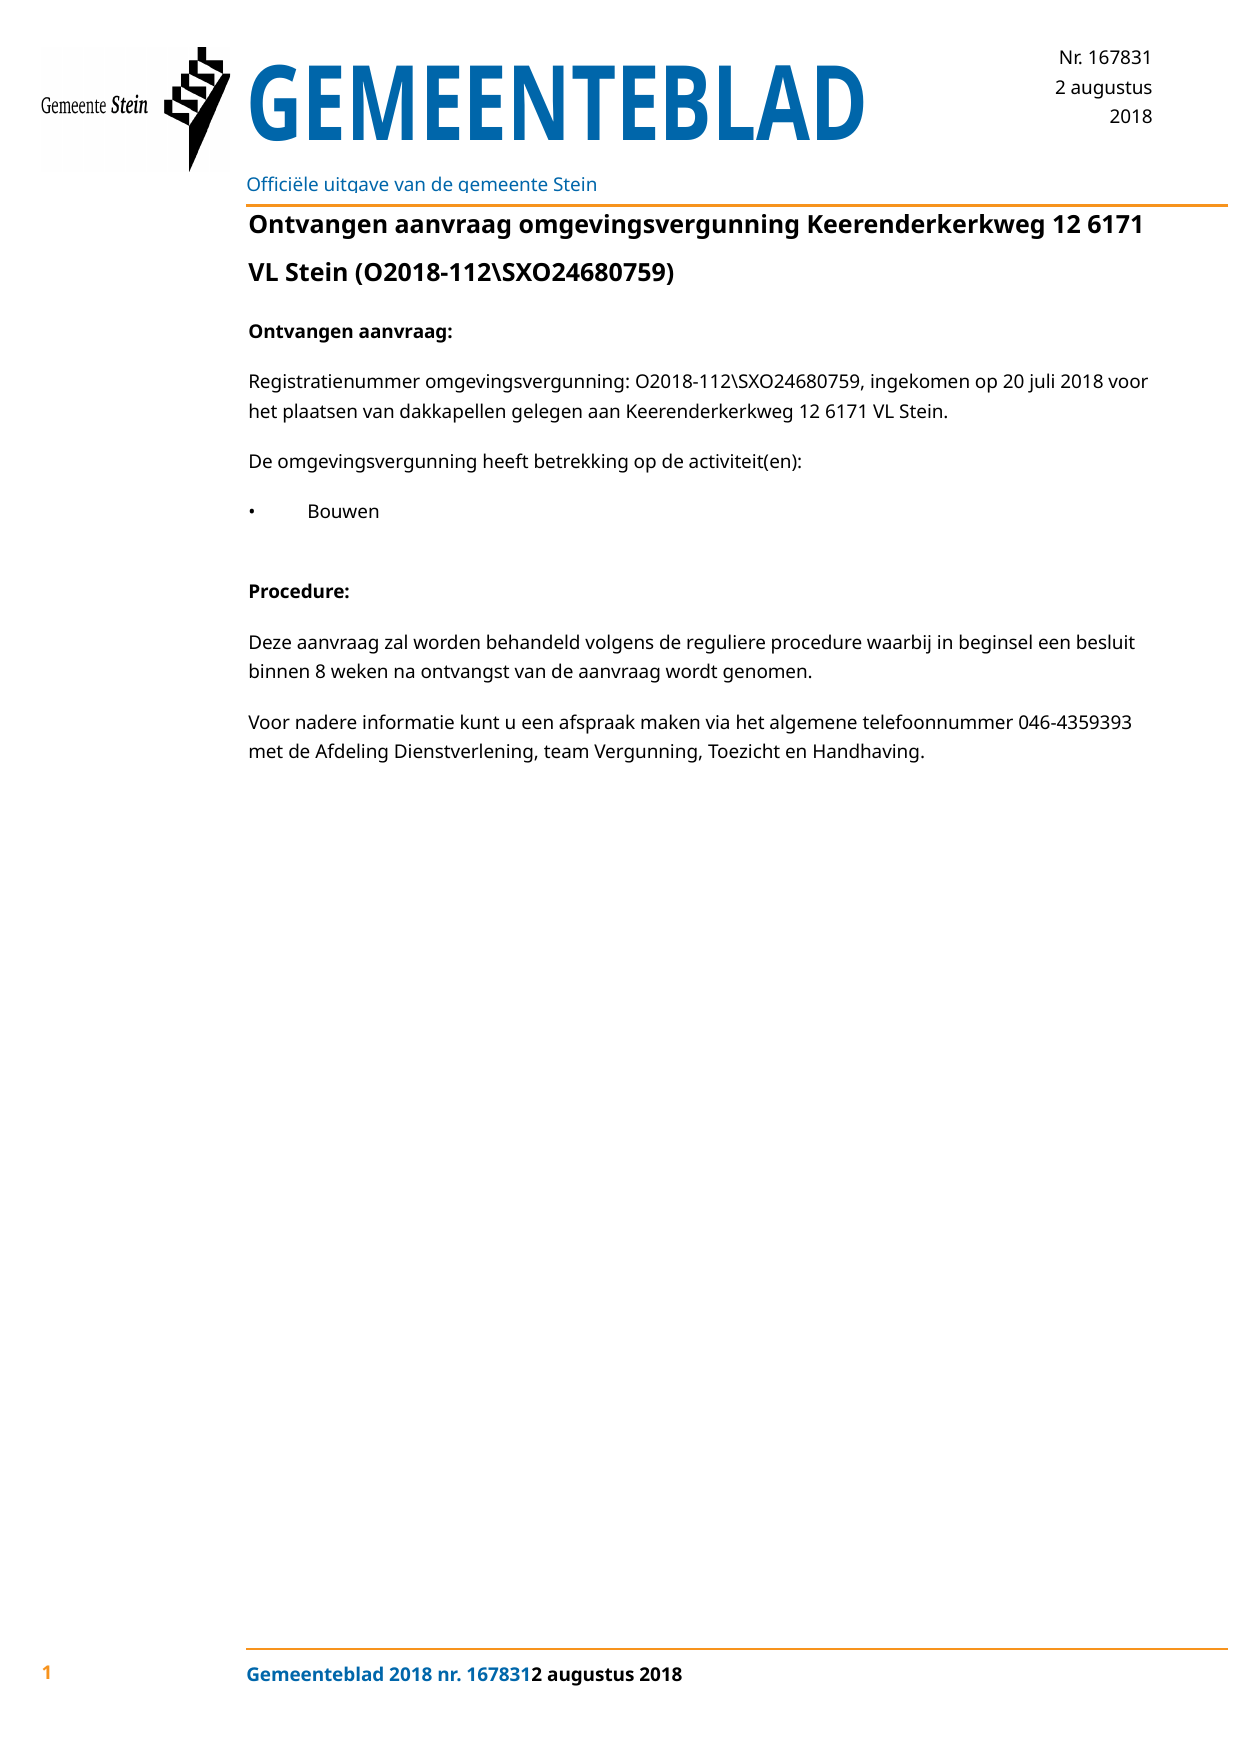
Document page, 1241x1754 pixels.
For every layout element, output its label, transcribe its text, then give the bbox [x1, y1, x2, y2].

text Deze aanvraag zal worden behandeld volgens de reguliere procedure waarbij in beginsel een besluit binnen 8 weken na ontvangst van de aanvraag wordt genomen. [248, 629, 1152, 684]
list Bouwen [248, 499, 1152, 524]
text Voor nadere informatie kunt u een afspraak maken via het algemene telefoonnummer 046-4359393 met de Afdeling Dienstverlening, team Vergunning, Toezicht en Handhaving. [248, 709, 1152, 764]
text De omgevingsvergunning heeft betrekking op de activiteit(en): [248, 448, 1152, 474]
text Ontvangen aanvraag omgevingsvergunning Keerenderkerkweg 12 6171 VL Stein (O2018-112\SXO24680759) [248, 207, 1152, 288]
text Ontvangen aanvraag: [248, 318, 1152, 344]
text Registratienummer omgevingsvergunning: O2018-112\SXO24680759, ingekomen op 20 juli 2018 voor het plaatsen van dakkapellen gelegen aan Keerenderkerkweg 12 6171 VL Stein. [248, 368, 1152, 424]
text Procedure: [248, 579, 1152, 604]
picture [41, 47, 231, 172]
